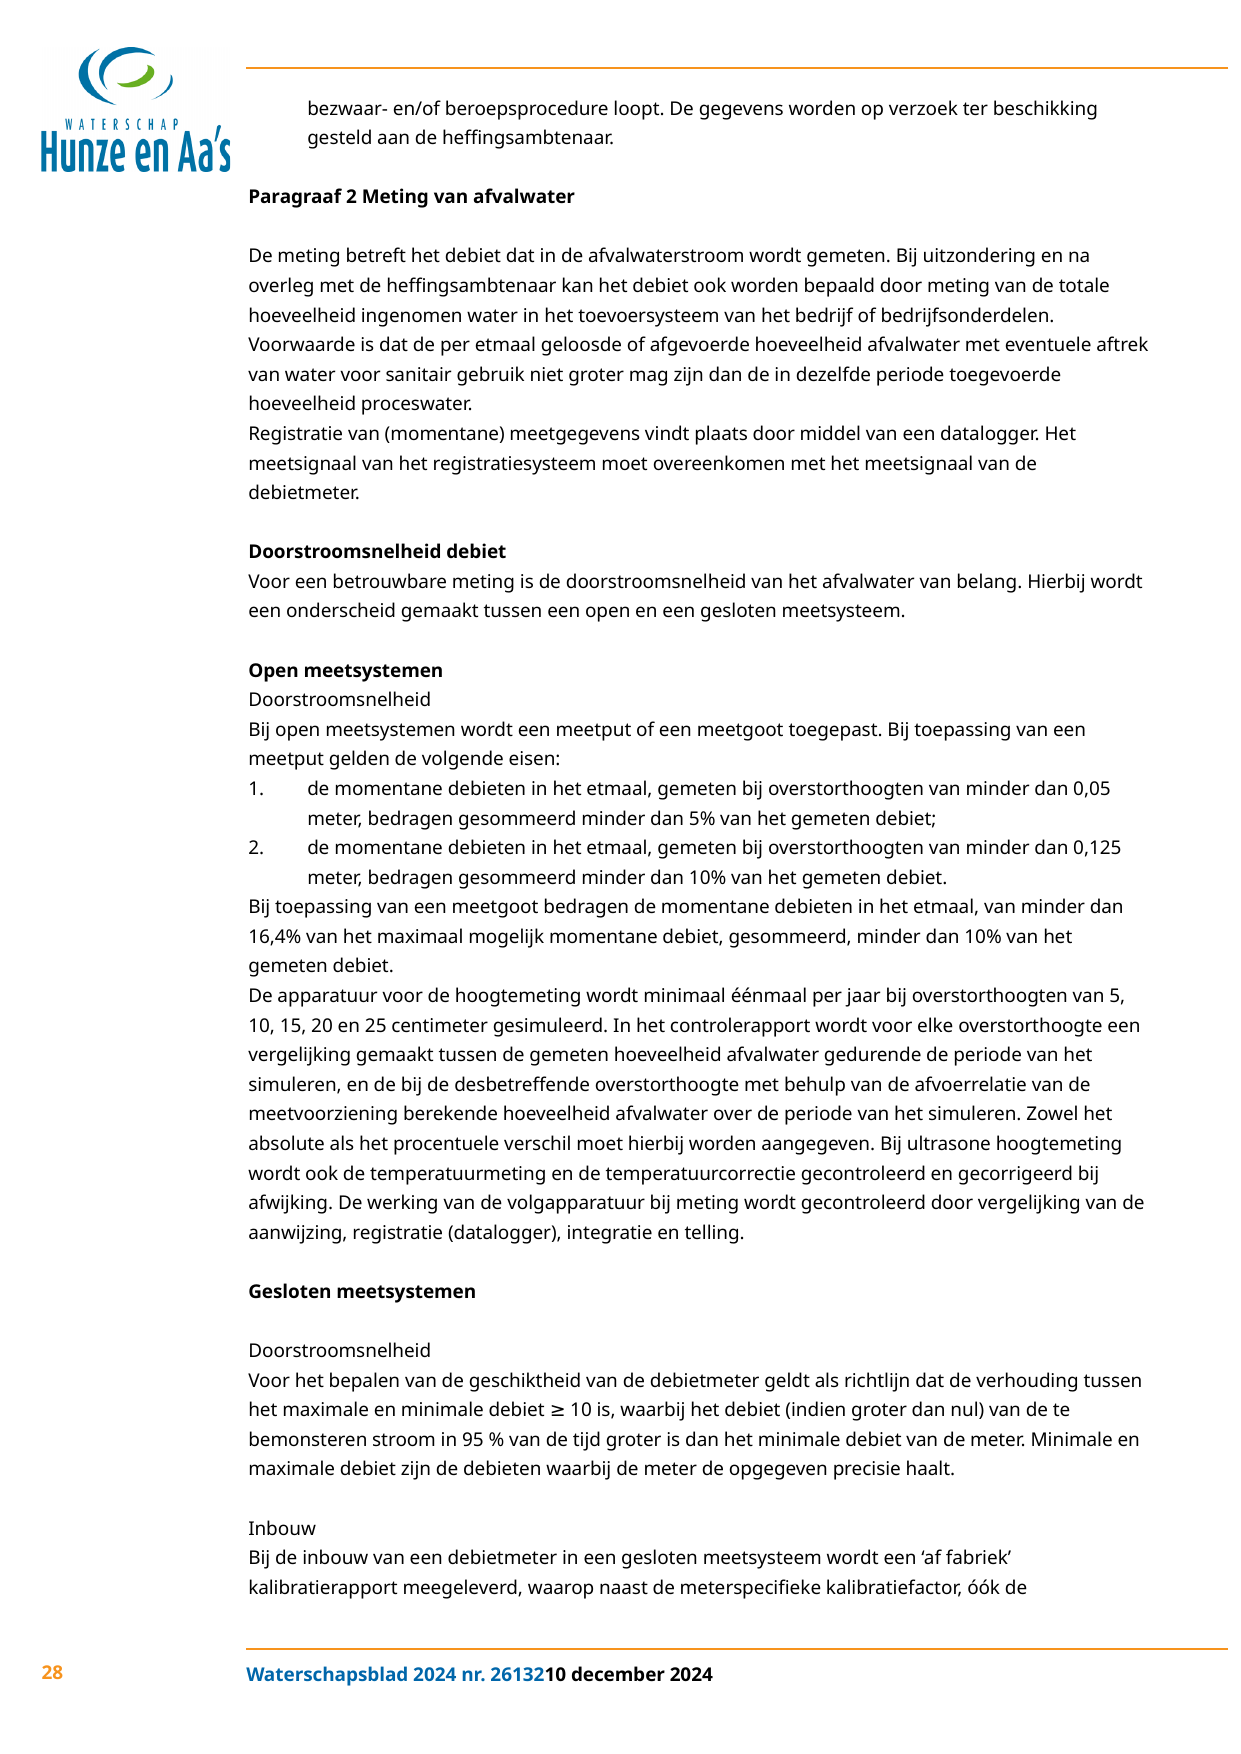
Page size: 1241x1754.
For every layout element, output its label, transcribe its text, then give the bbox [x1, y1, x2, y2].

list de momentane debieten in het etmaal, gemeten bij overstorthoogten van minder dan 0,05 meter, bedragen gesommeerd minder dan 5% van het gemeten debiet; [248, 775, 1152, 831]
list bezwaar- en/of beroepsprocedure loopt. De gegevens worden op verzoek ter beschikking gesteld aan de heffingsambtenaar. [248, 95, 1152, 150]
text Registratie van (momentane) meetgegevens vindt plaats door middel van een datalogger. Het meetsignaal van het registratiesysteem moet overeenkomen met het meetsignaal van de debietmeter. [248, 420, 1152, 505]
picture [41, 47, 231, 172]
text Doorstroomsnelheid [248, 686, 1152, 712]
text Voor het bepalen van de geschiktheid van de debietmeter geldt als richtlijn dat de verhouding tussen het maximale en minimale debiet ≥ 10 is, waarbij het debiet (indien groter dan nul) van de te bemonsteren stroom in 95 % van de tijd groter is dan het minimale debiet van de meter. Minimale en maximale debiet zijn de debieten waarbij de meter de opgegeven precisie haalt. [248, 1367, 1152, 1481]
text Voor een betrouwbare meting is de doorstroomsnelheid van het afvalwater van belang. Hierbij wordt een onderscheid gemaakt tussen een open en een gesloten meetsysteem. [248, 568, 1152, 623]
text Bij open meetsystemen wordt een meetput of een meetgoot toegepast. Bij toepassing van een meetput gelden de volgende eisen: [248, 716, 1152, 771]
picture [47, 154, 51, 172]
text De meting betreft het debiet dat in de afvalwaterstroom wordt gemeten. Bij uitzondering en na overleg met de heffingsambtenaar kan het debiet ook worden bepaald door meting van de totale hoeveelheid ingenomen water in het toevoersysteem van het bedrijf of bedrijfsonderdelen. Voorwaarde is dat de per etmaal geloosde of afgevoerde hoeveelheid afvalwater met eventuele aftrek van water voor sanitair gebruik niet groter mag zijn dan de in dezelfde periode toegevoerde hoeveelheid proceswater. [248, 243, 1152, 416]
text Bij toepassing van een meetgoot bedragen de momentane debieten in het etmaal, van minder dan 16,4% van het maximaal mogelijk momentane debiet, gesommeerd, minder dan 10% van het gemeten debiet. [248, 893, 1152, 978]
picture [183, 163, 191, 172]
text Open meetsystemen [248, 657, 1152, 683]
list de momentane debieten in het etmaal, gemeten bij overstorthoogten van minder dan 0,125 meter, bedragen gesommeerd minder dan 10% van het gemeten debiet. [248, 834, 1152, 890]
text Inbouw [248, 1515, 1152, 1541]
picture [226, 145, 231, 156]
text Bij de inbouw van een debietmeter in een gesloten meetsysteem wordt een ‘af fabriek’ kalibratierapport meegeleverd, waarop naast de meterspecifieke kalibratiefactor, óók de [248, 1544, 1152, 1600]
text Doorstroomsnelheid debiet [248, 538, 1152, 564]
text Gesloten meetsystemen [248, 1278, 1152, 1304]
text Doorstroomsnelheid [248, 1337, 1152, 1363]
text De apparatuur voor de hoogtemeting wordt minimaal éénmaal per jaar bij overstorthoogten van 5, 10, 15, 20 en 25 centimeter gesimuleerd. In het controlerapport wordt voor elke overstorthoogte een vergelijking gemaakt tussen de gemeten hoeveelheid afvalwater gedurende de periode van het simuleren, en de bij de desbetreffende overstorthoogte met behulp van de afvoerrelatie van de meetvoorziening berekende hoeveelheid afvalwater over de periode van het simuleren. Zowel het absolute als het procentuele verschil moet hierbij worden aangegeven. Bij ultrasone hoogtemeting wordt ook de temperatuurmeting en de temperatuurcorrectie gecontroleerd en gecorrigeerd bij afwijking. De werking van de volgapparatuur bij meting wordt gecontroleerd door vergelijking van de aanwijzing, registratie (datalogger), integratie en telling. [248, 982, 1152, 1245]
text Paragraaf 2 Meting van afvalwater [248, 183, 1152, 209]
